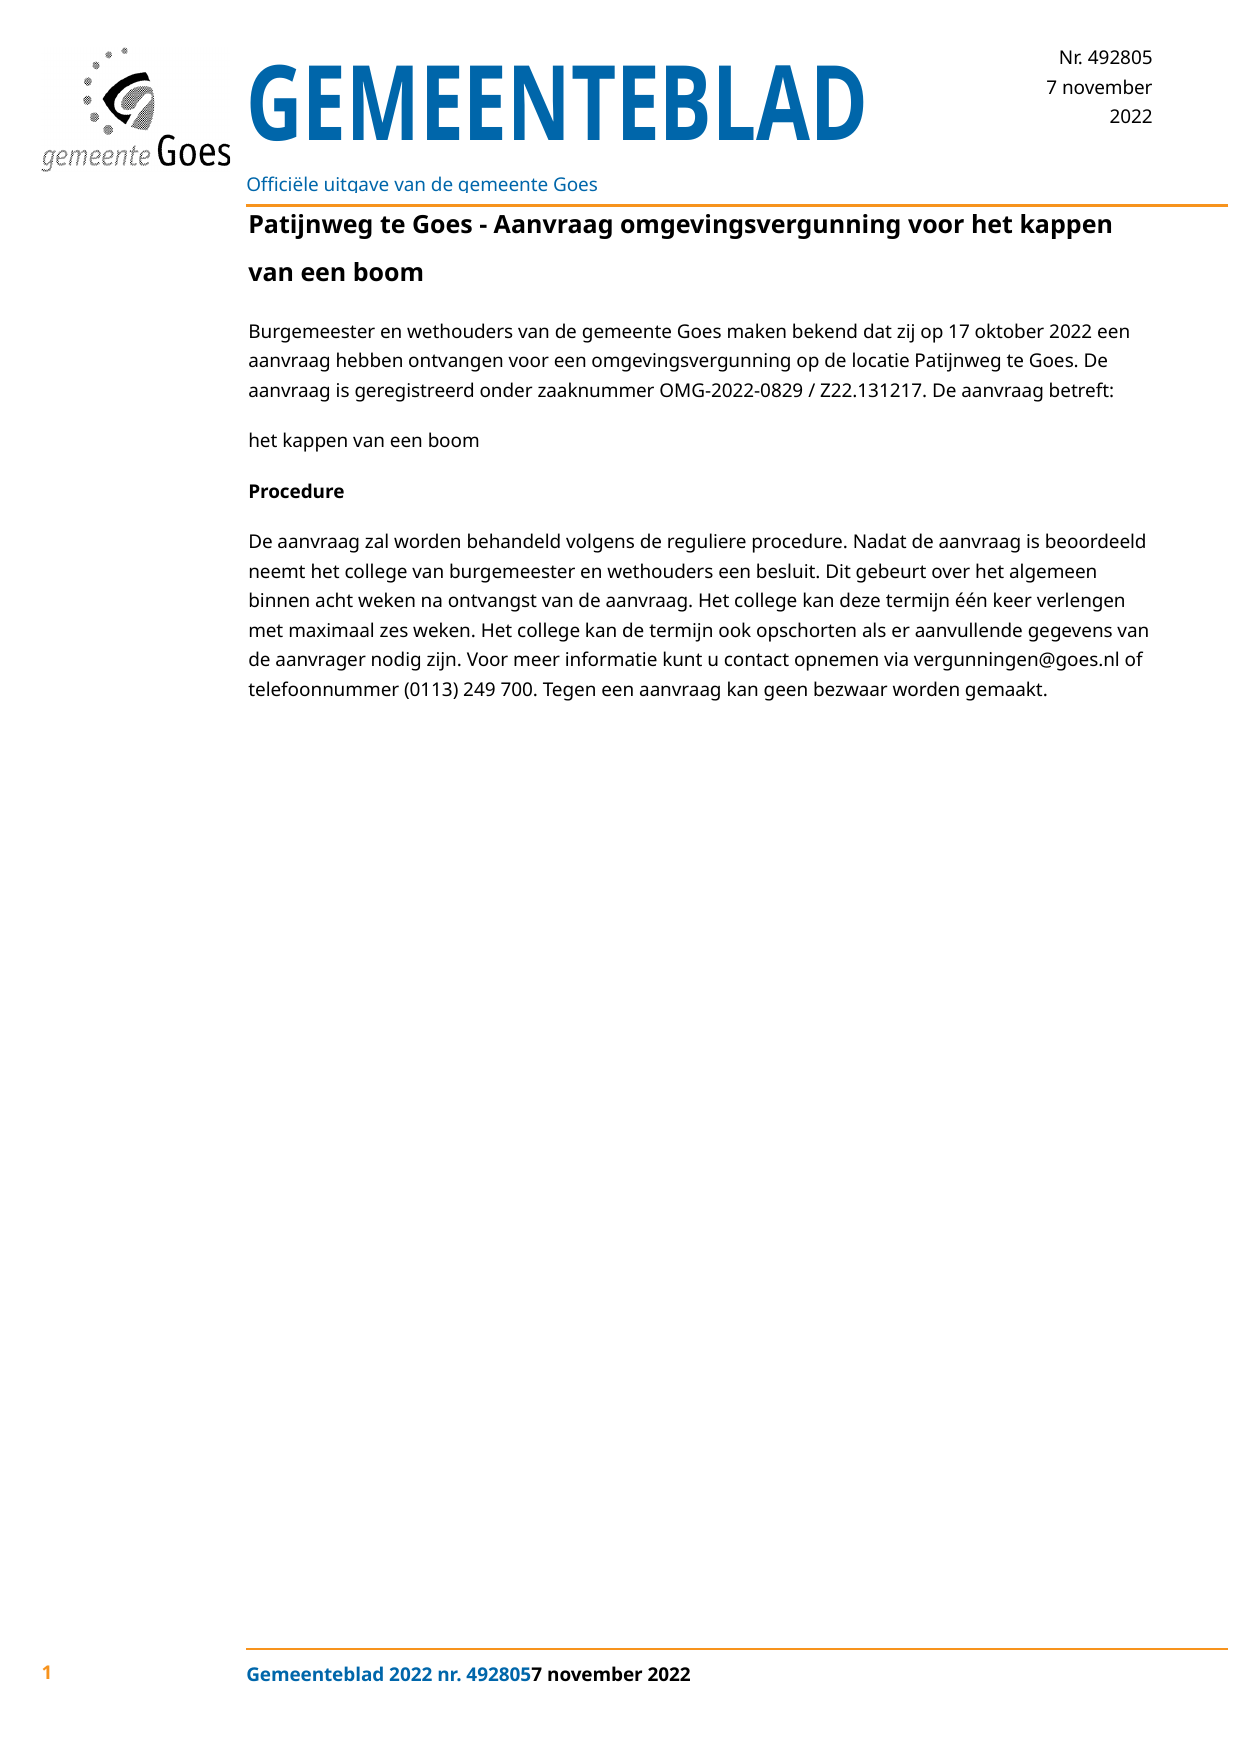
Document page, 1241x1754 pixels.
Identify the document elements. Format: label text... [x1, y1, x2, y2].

text Patijnweg te Goes - Aanvraag omgevingsvergunning voor het kappen van een boom [248, 207, 1152, 288]
text Procedure [248, 478, 1152, 504]
picture [41, 47, 231, 172]
text Burgemeester en wethouders van de gemeente Goes maken bekend dat zij op 17 oktober 2022 een aanvraag hebben ontvangen voor een omgevingsvergunning op de locatie Patijnweg te Goes. De aanvraag is geregistreerd onder zaaknummer OMG-2022-0829 / Z22.131217. De aanvraag betreft: [248, 318, 1152, 403]
text het kappen van een boom [248, 427, 1152, 453]
text De aanvraag zal worden behandeld volgens de reguliere procedure. Nadat de aanvraag is beoordeeld neemt het college van burgemeester en wethouders een besluit. Dit gebeurt over het algemeen binnen acht weken na ontvangst van de aanvraag. Het college kan deze termijn één keer verlengen met maximaal zes weken. Het college kan de termijn ook opschorten als er aanvullende gegevens van de aanvrager nodig zijn. Voor meer informatie kunt u contact opnemen via vergunningen@goes.nl of telefoonnummer (0113) 249 700. Tegen een aanvraag kan geen bezwaar worden gemaakt. [248, 528, 1152, 702]
